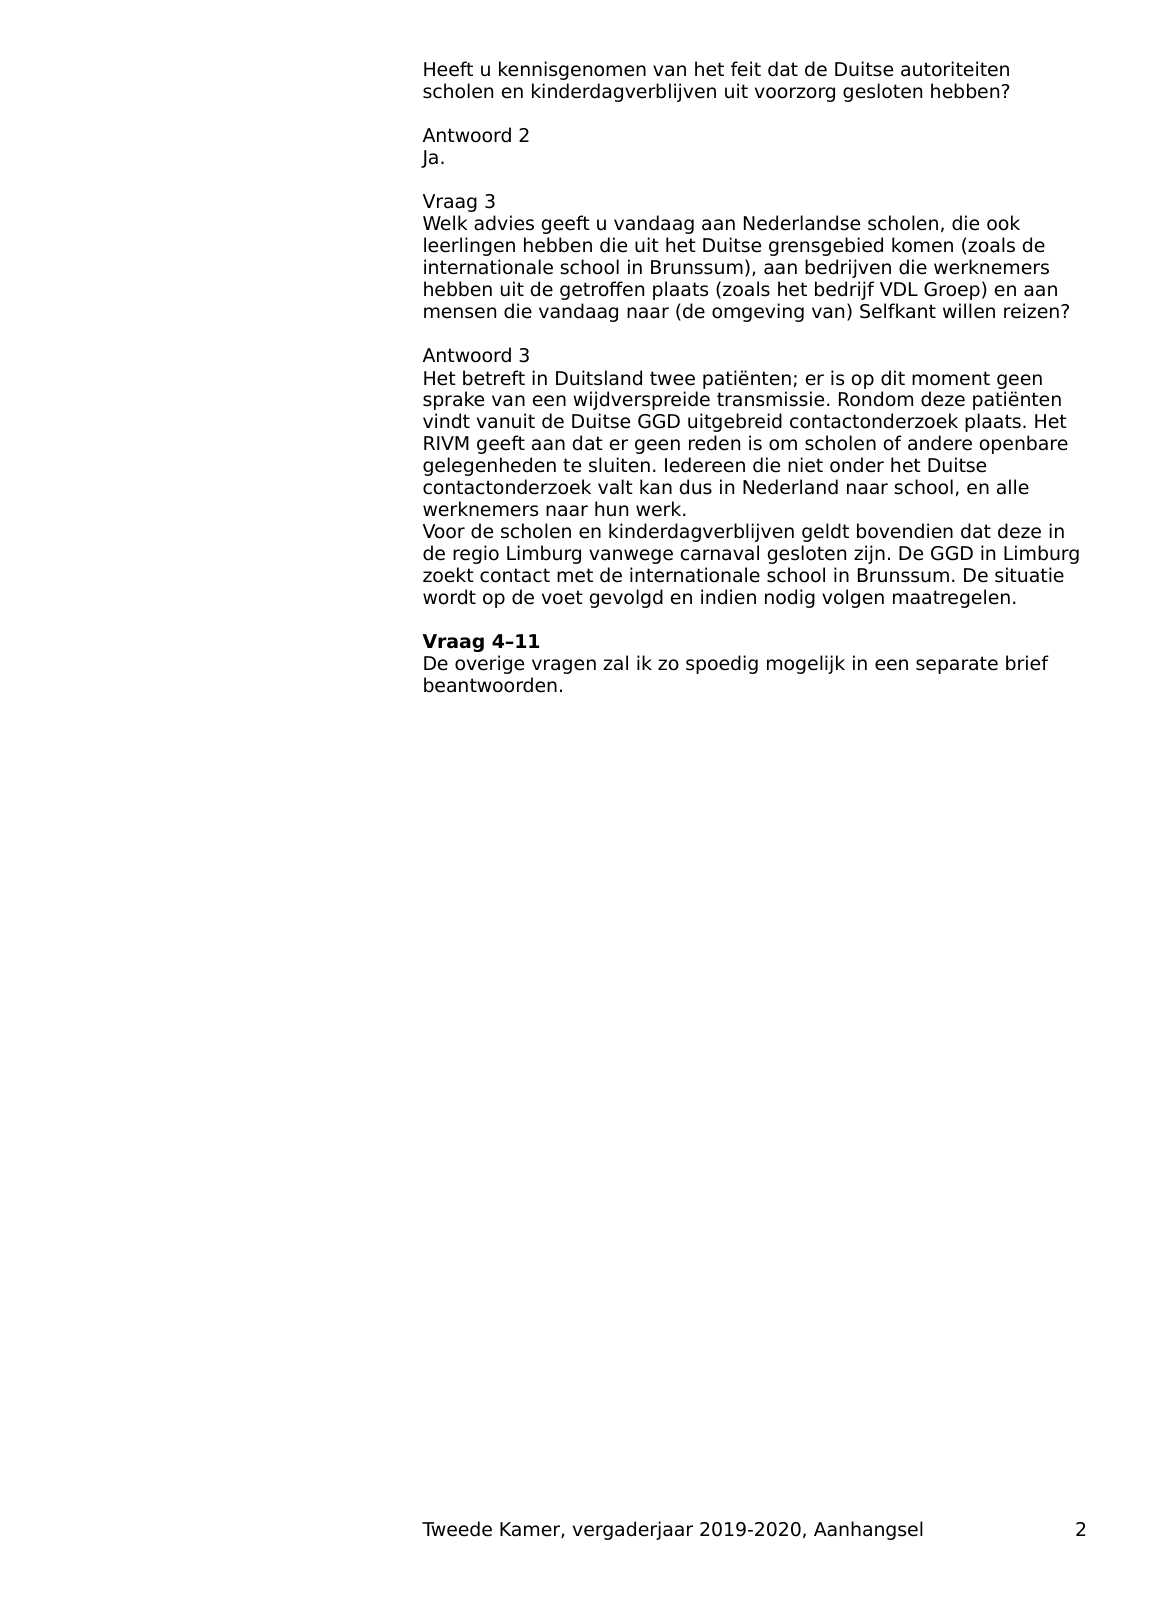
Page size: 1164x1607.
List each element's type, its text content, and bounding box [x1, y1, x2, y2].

text De overige vragen zal ik zo spoedig mogelijk in een separate brief beantwoorden. [422, 653, 1087, 697]
text Voor de scholen en kinderdagverblijven geldt bovendien dat deze in de regio Limburg vanwege carnaval gesloten zijn. De GGD in Limburg zoekt contact met de internationale school in Brunssum. De situatie wordt op de voet gevolgd en indien nodig volgen maatregelen. [422, 521, 1087, 609]
text Ja. [422, 147, 1087, 169]
text Antwoord 3 [422, 345, 1087, 367]
text Het betreft in Duitsland twee patiënten; er is op dit moment geen sprake van een wijdverspreide transmissie. Rondom deze patiënten vindt vanuit de Duitse GGD uitgebreid contactonderzoek plaats. Het RIVM geeft aan dat er geen reden is om scholen of andere openbare gelegenheden te sluiten. Iedereen die niet onder het Duitse contactonderzoek valt kan dus in Nederland naar school, en alle werknemers naar hun werk. [422, 367, 1087, 521]
text Antwoord 2 [422, 125, 1087, 147]
text Welk advies geeft u vandaag aan Nederlandse scholen, die ook leerlingen hebben die uit het Duitse grensgebied komen (zoals de internationale school in Brunssum), aan bedrijven die werknemers hebben uit de getroffen plaats (zoals het bedrijf VDL Groep) en aan mensen die vandaag naar (de omgeving van) Selfkant willen reizen? [422, 213, 1087, 323]
text Heeft u kennisgenomen van het feit dat de Duitse autoriteiten scholen en kinderdagverblijven uit voorzorg gesloten hebben? [422, 59, 1087, 103]
text Vraag 4–11 [422, 631, 1087, 653]
text Vraag 3 [422, 191, 1087, 213]
